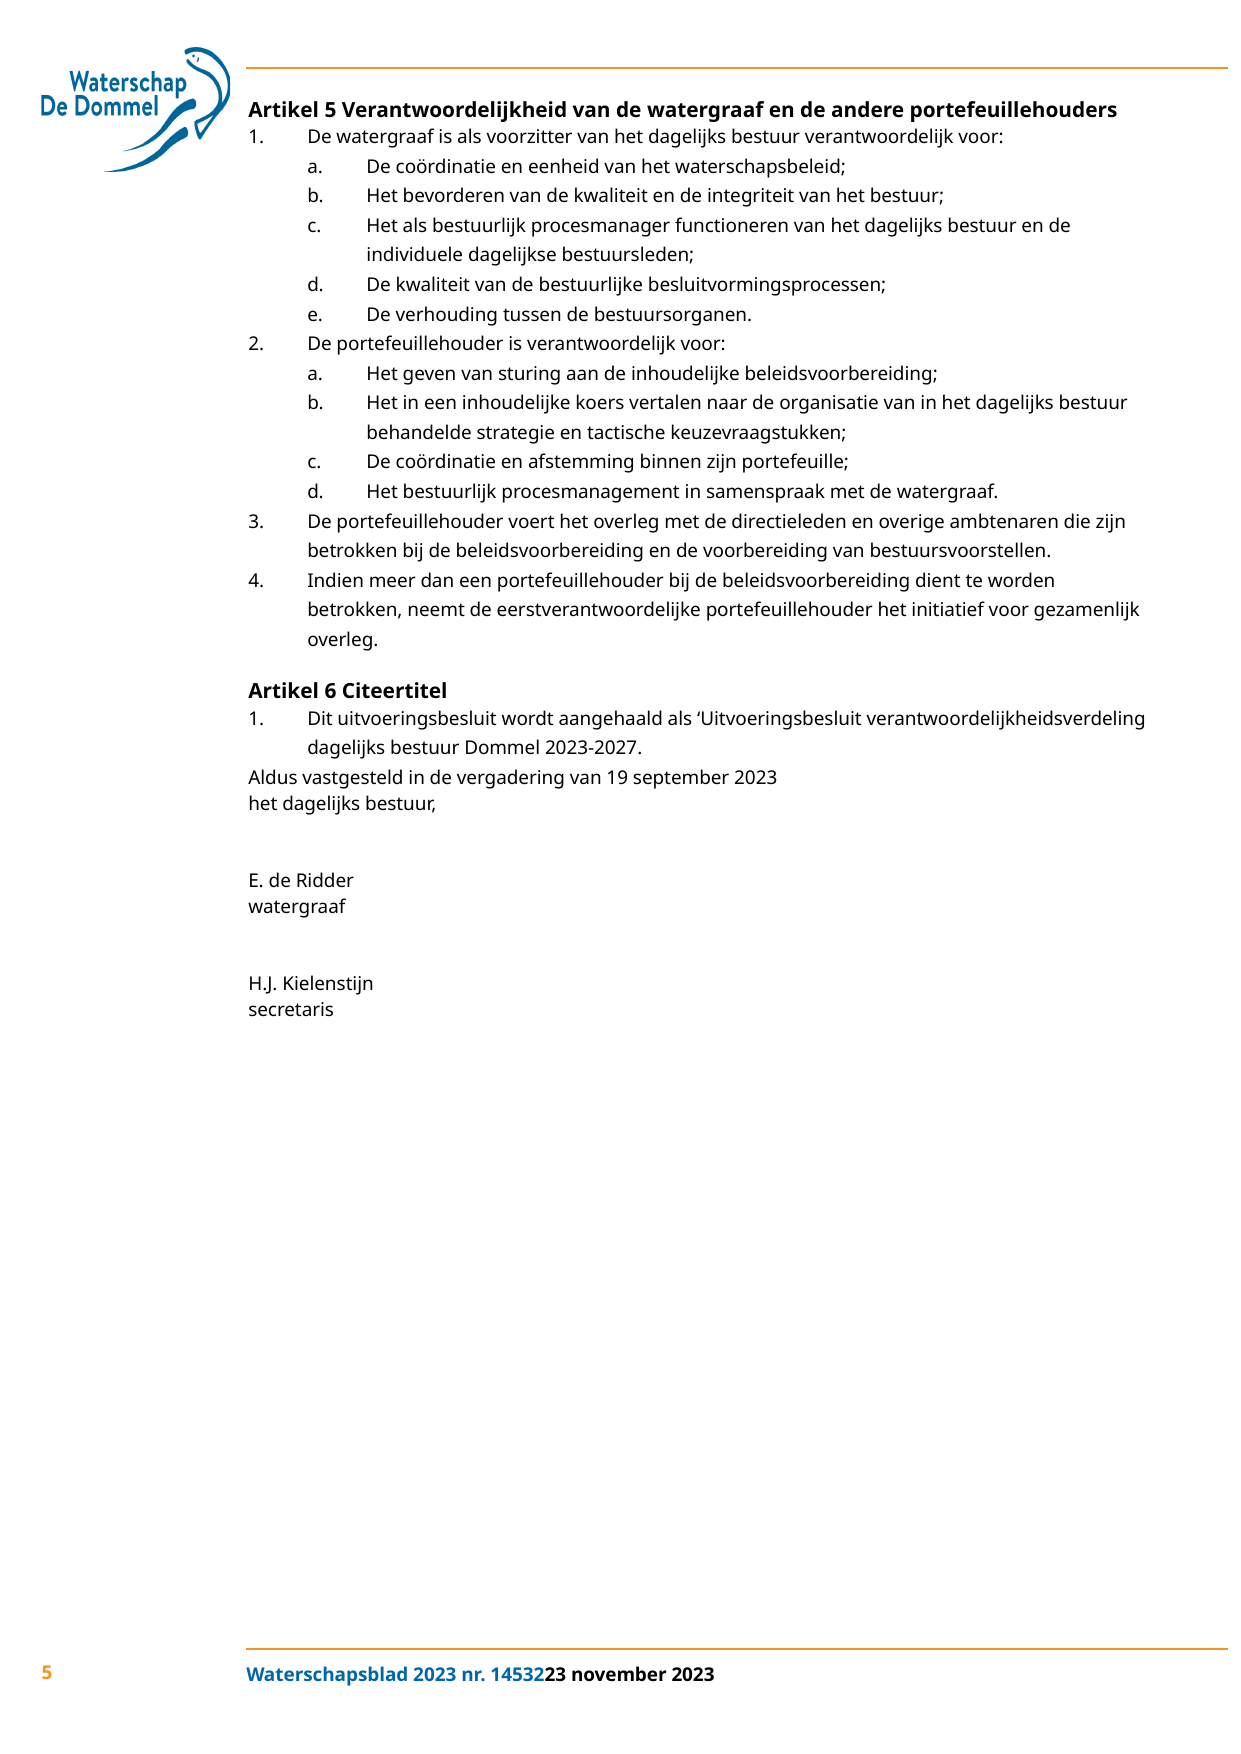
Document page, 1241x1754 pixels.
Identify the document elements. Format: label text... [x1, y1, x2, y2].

text Aldus vastgesteld in de vergadering van 19 september 2023 [248, 764, 1152, 790]
picture [41, 47, 231, 172]
list Het bevorderen van de kwaliteit en de integriteit van het bestuur; [307, 182, 1152, 208]
list Het geven van sturing aan de inhoudelijke beleidsvoorbereiding; [307, 360, 1152, 386]
list Het als bestuurlijk procesmanager functioneren van het dagelijks bestuur en de individuele dagelijkse bestuursleden; [307, 212, 1152, 267]
list Het in een inhoudelijke koers vertalen naar de organisatie van in het dagelijks bestuur behandelde strategie en tactische keuzevraagstukken; [307, 389, 1152, 445]
list Dit uitvoeringsbesluit wordt aangehaald als ‘Uitvoeringsbesluit verantwoordelijkheidsverdeling dagelijks bestuur Dommel 2023-2027. [248, 705, 1152, 760]
text het dagelijks bestuur, [248, 790, 1152, 816]
list De watergraaf is als voorzitter van het dagelijks bestuur verantwoordelijk voor: [248, 123, 1152, 149]
list De portefeuillehouder is verantwoordelijk voor: [248, 330, 1152, 356]
list De coördinatie en afstemming binnen zijn portefeuille; [307, 449, 1152, 474]
text watergraaf [248, 893, 1152, 918]
text H.J. Kielenstijn [248, 970, 1152, 996]
list Indien meer dan een portefeuillehouder bij de beleidsvoorbereiding dient te worden betrokken, neemt de eerstverantwoordelijke portefeuillehouder het initiatief voor gezamenlijk overleg. [248, 567, 1152, 652]
picture [45, 99, 51, 111]
text Artikel 5 Verantwoordelijkheid van de watergraaf en de andere portefeuillehouders [248, 95, 1152, 123]
text E. de Ridder [248, 867, 1152, 893]
list De coördinatie en eenheid van het waterschapsbeleid; [307, 153, 1152, 178]
list De kwaliteit van de bestuurlijke besluitvormingsprocessen; [307, 271, 1152, 297]
list Het bestuurlijk procesmanagement in samenspraak met de watergraaf. [307, 478, 1152, 504]
text secretaris [248, 996, 1152, 1021]
text Artikel 6 Citeertitel [248, 677, 1152, 705]
picture [198, 118, 210, 131]
picture [204, 47, 231, 76]
list De portefeuillehouder voert het overleg met de directieleden en overige ambtenaren die zijn betrokken bij de beleidsvoorbereiding en de voorbereiding van bestuursvoorstellen. [248, 508, 1152, 563]
list De verhouding tussen de bestuursorganen. [307, 301, 1152, 326]
